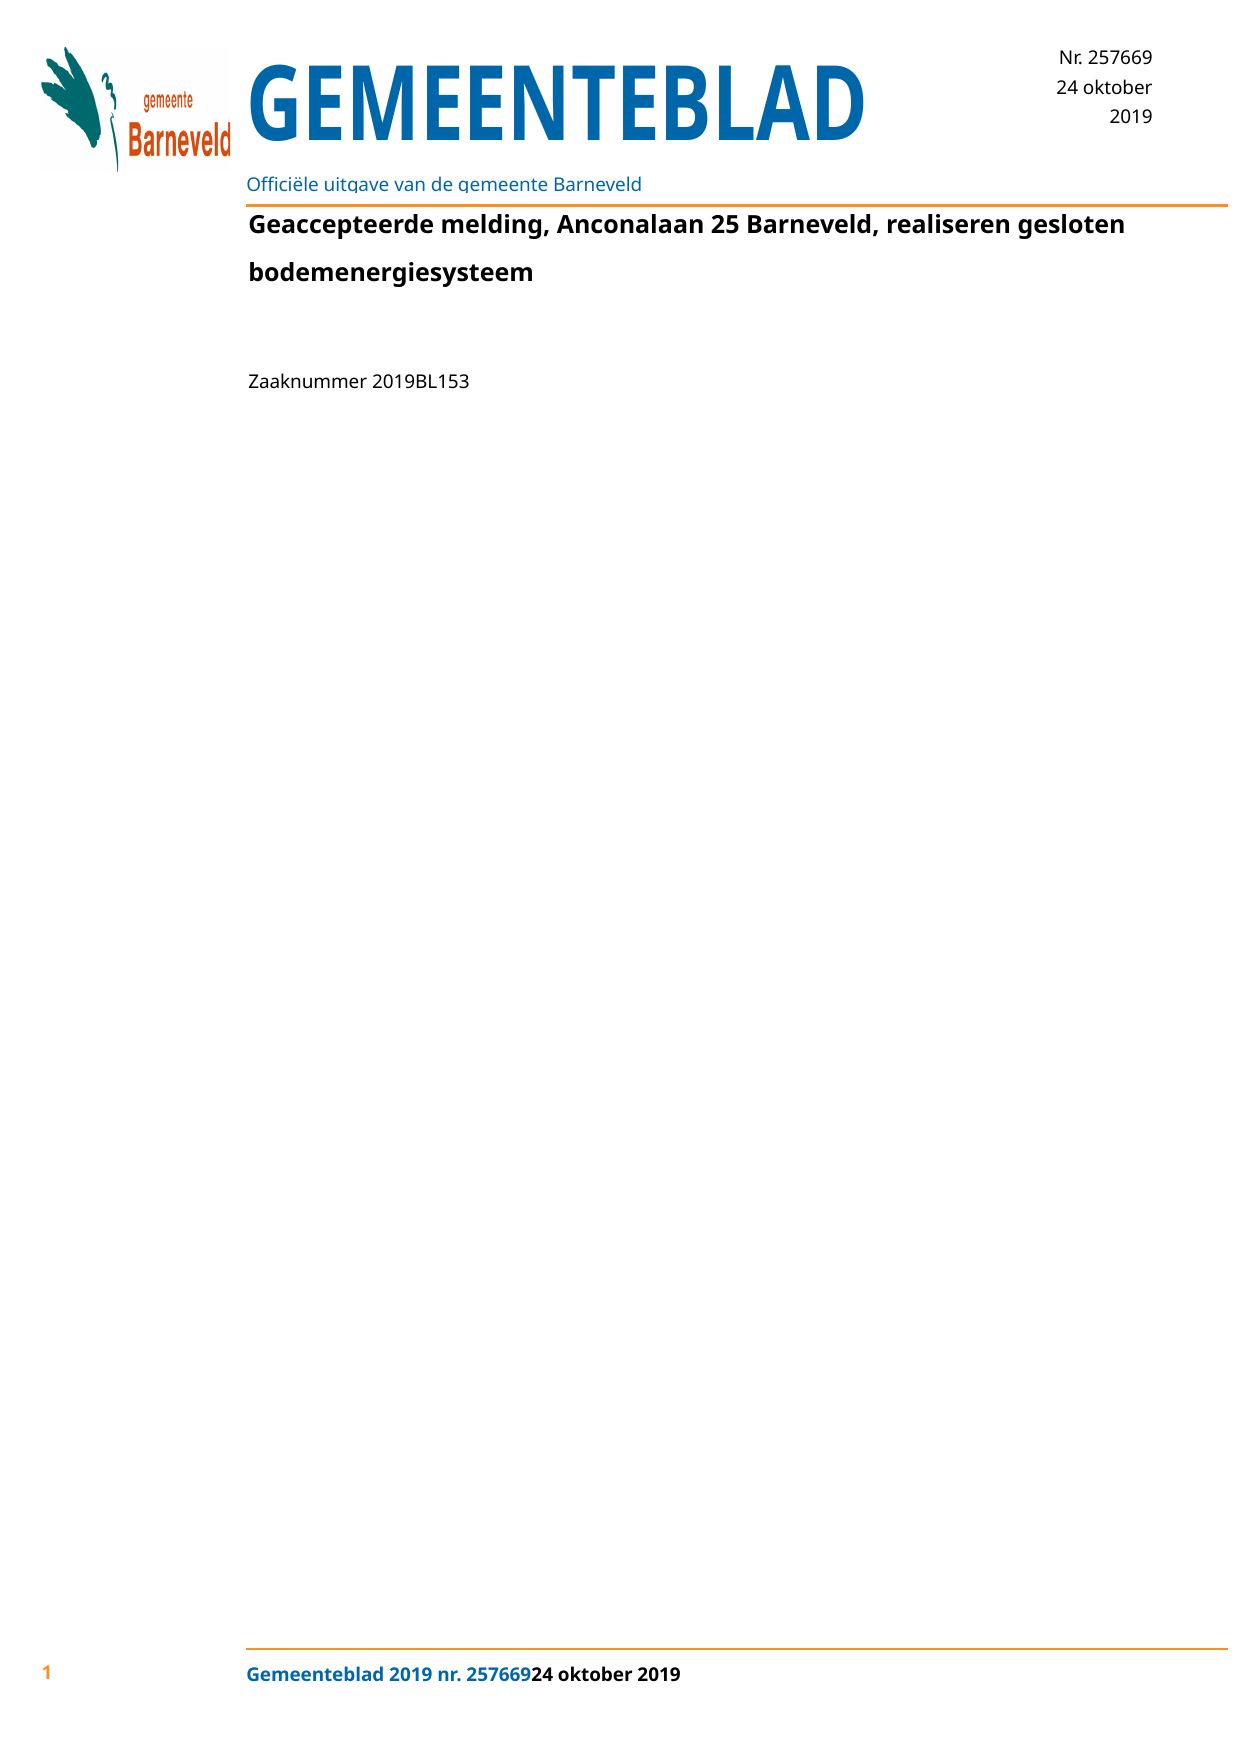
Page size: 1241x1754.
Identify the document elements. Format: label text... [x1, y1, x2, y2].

text Zaaknummer 2019BL153 [248, 368, 1152, 394]
picture [41, 47, 231, 172]
text Geaccepteerde melding, Anconalaan 25 Barneveld, realiseren gesloten bodemenergiesysteem [248, 207, 1152, 288]
